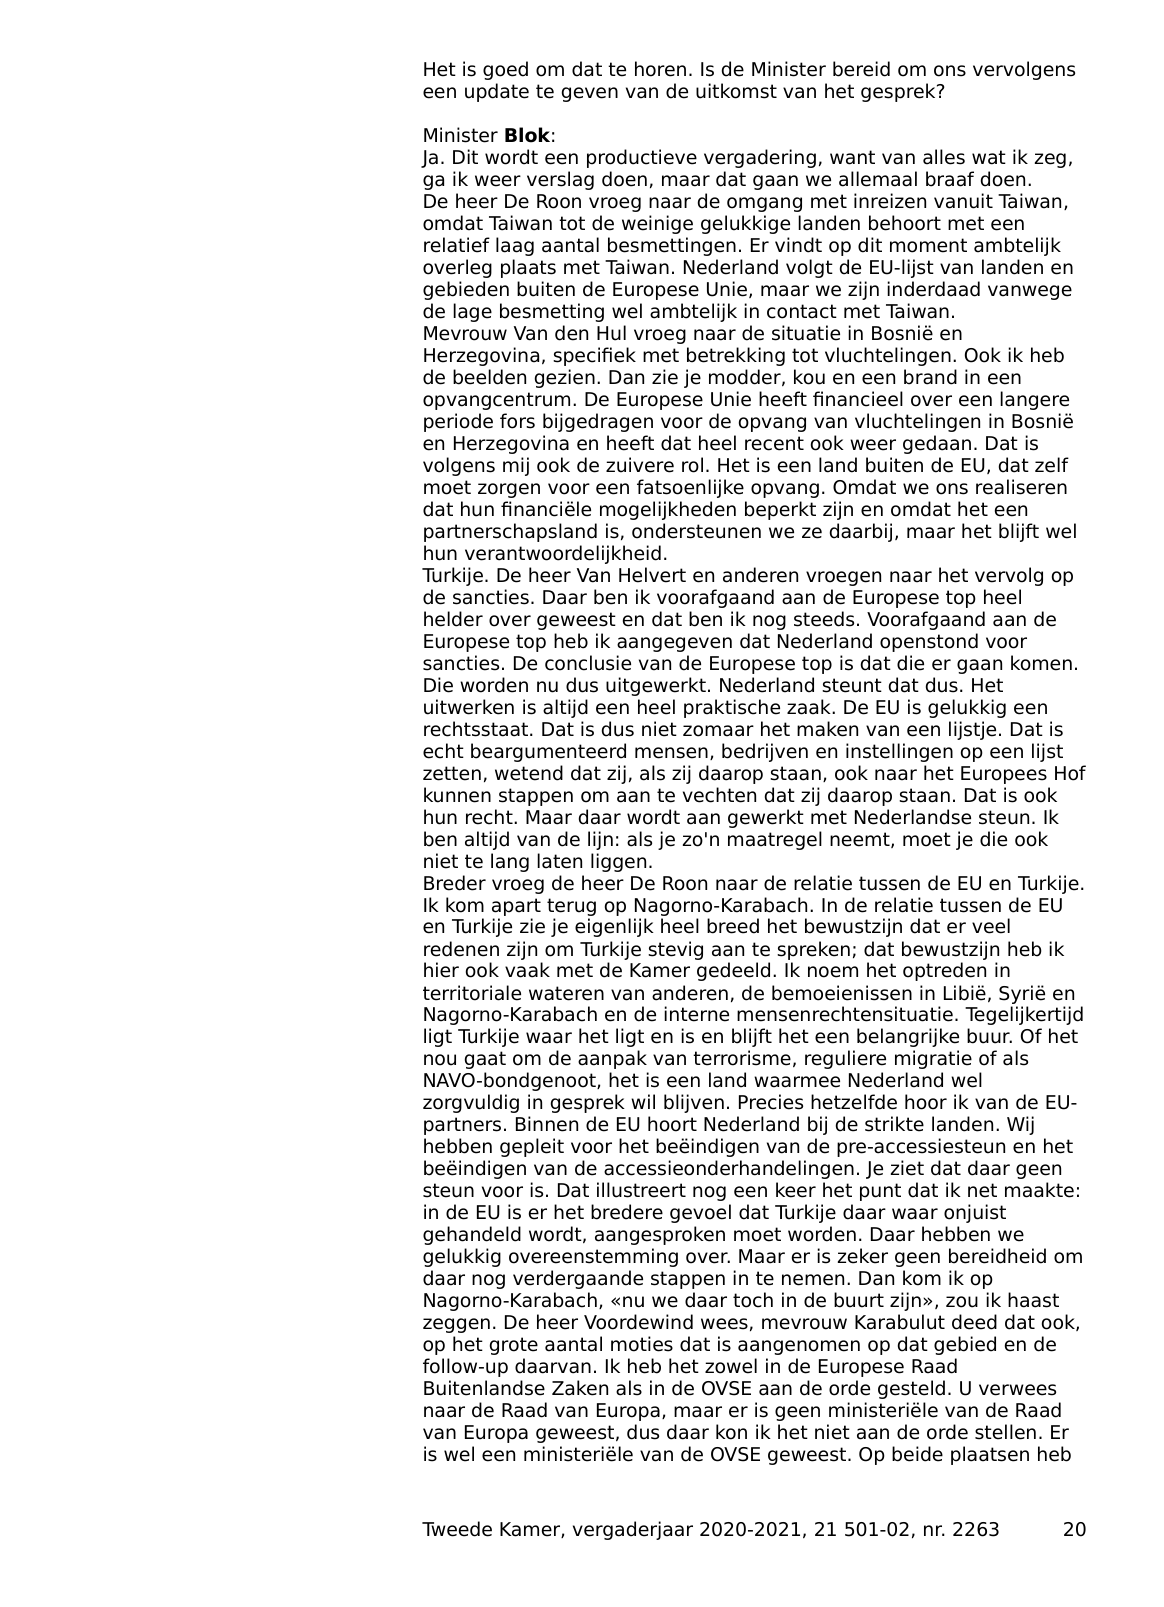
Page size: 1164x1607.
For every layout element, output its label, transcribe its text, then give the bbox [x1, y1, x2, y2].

text Minister Blok: [422, 125, 1087, 147]
text Breder vroeg de heer De Roon naar de relatie tussen de EU en Turkije. Ik kom apart terug op Nagorno-Karabach. In de relatie tussen de EU en Turkije zie je eigenlijk heel breed het bewustzijn dat er veel redenen zijn om Turkije stevig aan te spreken; dat bewustzijn heb ik hier ook vaak met de Kamer gedeeld. Ik noem het optreden in territoriale wateren van anderen, de bemoeienissen in Libië, Syrië en Nagorno-Karabach en de interne mensenrechtensituatie. Tegelijkertijd ligt Turkije waar het ligt en is en blijft het een belangrijke buur. Of het nou gaat om de aanpak van terrorisme, reguliere migratie of als NAVO-bondgenoot, het is een land waarmee Nederland wel zorgvuldig in gesprek wil blijven. Precies hetzelfde hoor ik van de EU-partners. Binnen de EU hoort Nederland bij de strikte landen. Wij hebben gepleit voor het beëindigen van de pre-accessiesteun en het beëindigen van de accessieonderhandelingen. Je ziet dat daar geen steun voor is. Dat illustreert nog een keer het punt dat ik net maakte: in de EU is er het bredere gevoel dat Turkije daar waar onjuist gehandeld wordt, aangesproken moet worden. Daar hebben we gelukkig overeenstemming over. Maar er is zeker geen bereidheid om daar nog verdergaande stappen in te nemen. Dan kom ik op Nagorno-Karabach, «nu we daar toch in de buurt zijn», zou ik haast zeggen. De heer Voordewind wees, mevrouw Karabulut deed dat ook, op het grote aantal moties dat is aangenomen op dat gebied en de follow-up daarvan. Ik heb het zowel in de Europese Raad Buitenlandse Zaken als in de OVSE aan de orde gesteld. U verwees naar de Raad van Europa, maar er is geen ministeriële van de Raad van Europa geweest, dus daar kon ik het niet aan de orde stellen. Er is wel een ministeriële van de OVSE geweest. Op beide plaatsen heb [422, 872, 1087, 1466]
text Mevrouw Van den Hul vroeg naar de situatie in Bosnië en Herzegovina, specifiek met betrekking tot vluchtelingen. Ook ik heb de beelden gezien. Dan zie je modder, kou en een brand in een opvangcentrum. De Europese Unie heeft financieel over een langere periode fors bijgedragen voor de opvang van vluchtelingen in Bosnië en Herzegovina en heeft dat heel recent ook weer gedaan. Dat is volgens mij ook de zuivere rol. Het is een land buiten de EU, dat zelf moet zorgen voor een fatsoenlijke opvang. Omdat we ons realiseren dat hun financiële mogelijkheden beperkt zijn en omdat het een partnerschapsland is, ondersteunen we ze daarbij, maar het blijft wel hun verantwoordelijkheid. [422, 323, 1087, 565]
text Ja. Dit wordt een productieve vergadering, want van alles wat ik zeg, ga ik weer verslag doen, maar dat gaan we allemaal braaf doen. [422, 147, 1087, 191]
text De heer De Roon vroeg naar de omgang met inreizen vanuit Taiwan, omdat Taiwan tot de weinige gelukkige landen behoort met een relatief laag aantal besmettingen. Er vindt op dit moment ambtelijk overleg plaats met Taiwan. Nederland volgt de EU-lijst van landen en gebieden buiten de Europese Unie, maar we zijn inderdaad vanwege de lage besmetting wel ambtelijk in contact met Taiwan. [422, 191, 1087, 323]
text Turkije. De heer Van Helvert en anderen vroegen naar het vervolg op de sancties. Daar ben ik voorafgaand aan de Europese top heel helder over geweest en dat ben ik nog steeds. Voorafgaand aan de Europese top heb ik aangegeven dat Nederland openstond voor sancties. De conclusie van de Europese top is dat die er gaan komen. Die worden nu dus uitgewerkt. Nederland steunt dat dus. Het uitwerken is altijd een heel praktische zaak. De EU is gelukkig een rechtsstaat. Dat is dus niet zomaar het maken van een lijstje. Dat is echt beargumenteerd mensen, bedrijven en instellingen op een lijst zetten, wetend dat zij, als zij daarop staan, ook naar het Europees Hof kunnen stappen om aan te vechten dat zij daarop staan. Dat is ook hun recht. Maar daar wordt aan gewerkt met Nederlandse steun. Ik ben altijd van de lijn: als je zo'n maatregel neemt, moet je die ook niet te lang laten liggen. [422, 565, 1087, 872]
text Het is goed om dat te horen. Is de Minister bereid om ons vervolgens een update te geven van de uitkomst van het gesprek? [422, 59, 1087, 103]
